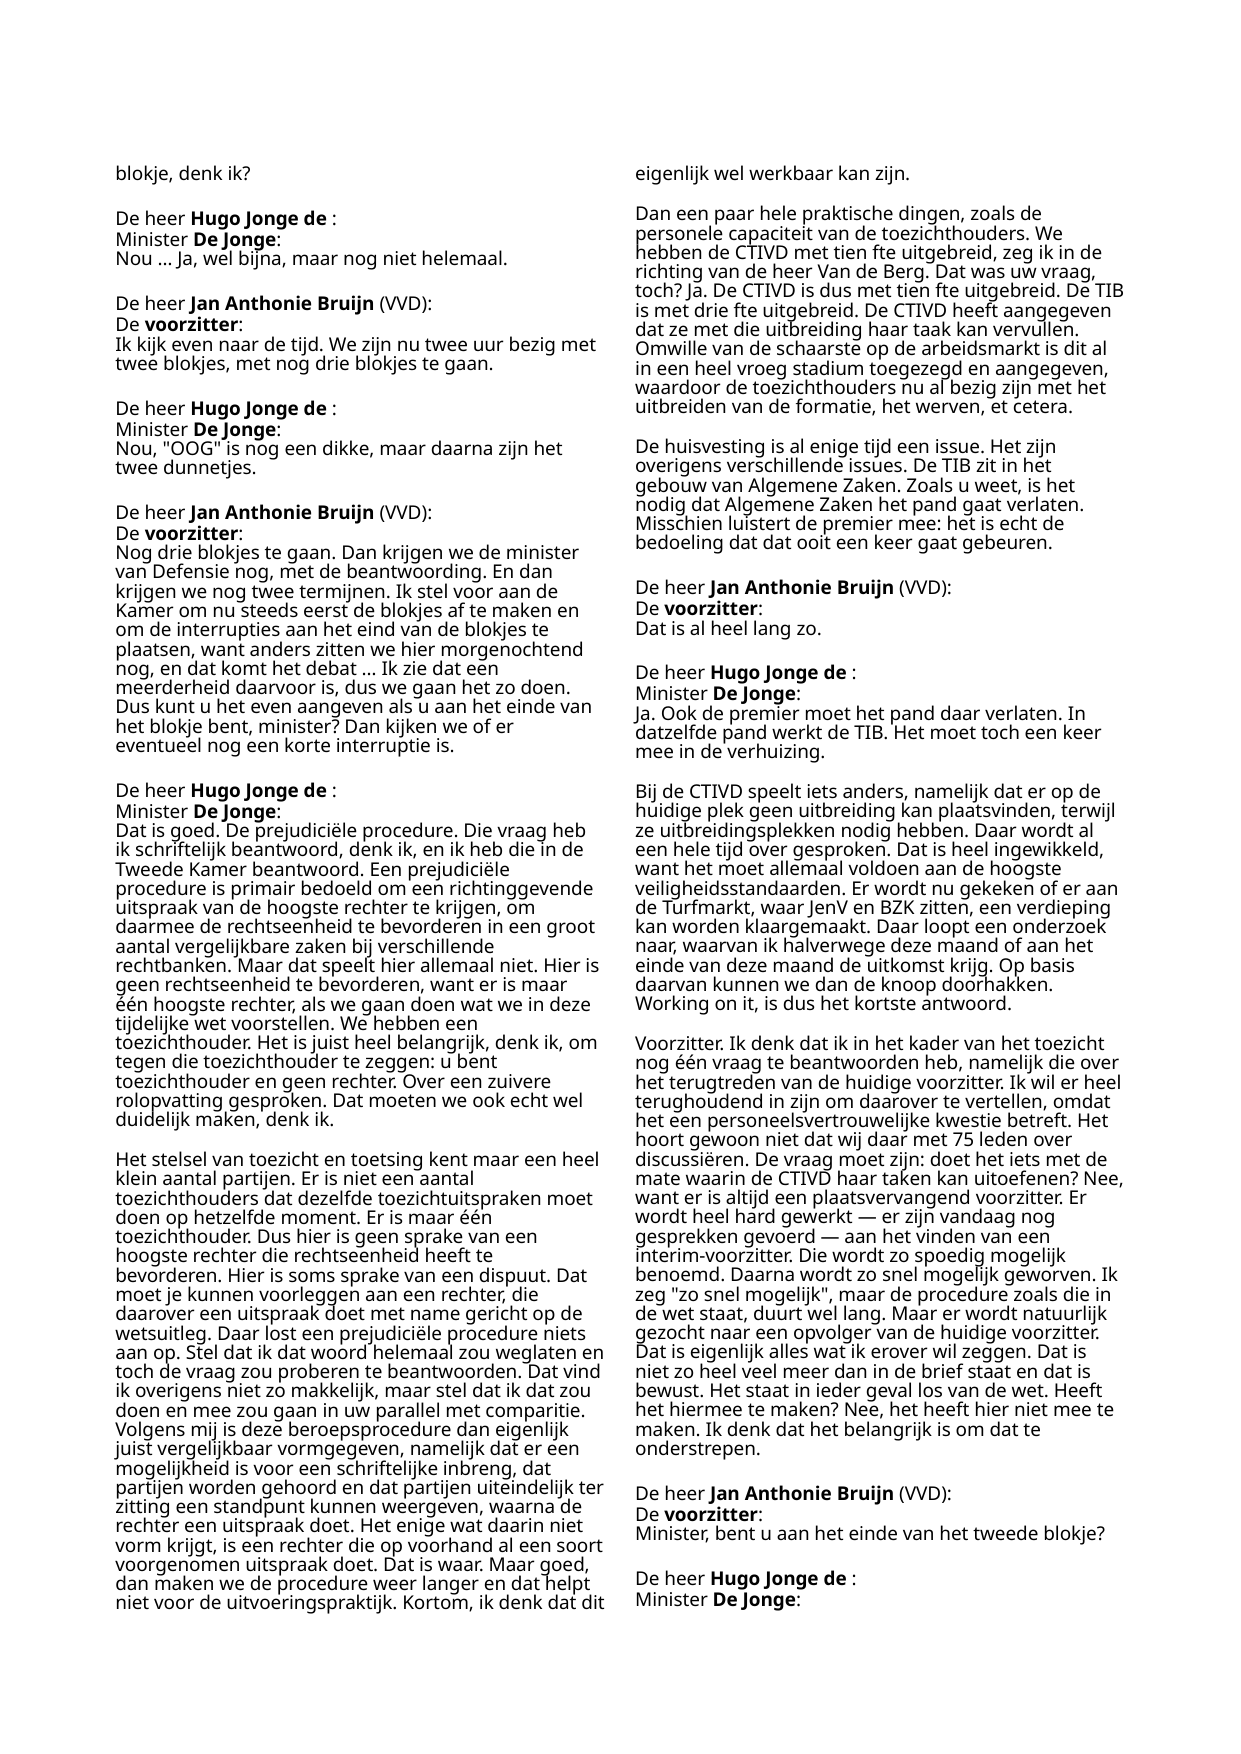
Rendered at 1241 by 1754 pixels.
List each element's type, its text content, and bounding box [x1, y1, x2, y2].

text Het stelsel van toezicht en toetsing kent maar een heel klein aantal partijen. Er is niet een aantal toezichthouders dat dezelfde toezichtuitspraken moet doen op hetzelfde moment. Er is maar één toezichthouder. Dus hier is geen sprake van een hoogste rechter die rechtseenheid heeft te bevorderen. Hier is soms sprake van een dispuut. Dat moet je kunnen voorleggen aan een rechter, die daarover een uitspraak doet met name gericht op de wetsuitleg. Daar lost een prejudiciële procedure niets aan op. Stel dat ik dat woord helemaal zou weglaten en toch de vraag zou proberen te beantwoorden. Dat vind ik overigens niet zo makkelijk, maar stel dat ik dat zou doen en mee zou gaan in uw parallel met comparitie. Volgens mij is deze beroepsprocedure dan eigenlijk juist vergelijkbaar vormgegeven, namelijk dat er een mogelijkheid is voor een schriftelijke inbreng, dat partijen worden gehoord en dat partijen uiteindelijk ter zitting een standpunt kunnen weergeven, waarna de rechter een uitspraak doet. Het enige wat daarin niet vorm krijgt, is een rechter die op voorhand al een soort voorgenomen uitspraak doet. Dat is waar. Maar goed, dan maken we de procedure weer langer en dat helpt niet voor de uitvoeringspraktijk. Kortom, ik denk dat dit [115, 1151, 605, 1614]
text Minister De Jonge: [115, 803, 605, 822]
text Minister De Jonge: [115, 231, 605, 250]
text De heer Hugo Jonge de : [115, 205, 605, 231]
text Ik kijk even naar de tijd. We zijn nu twee uur bezig met twee blokjes, met nog drie blokjes te gaan. [115, 336, 605, 374]
text De heer Jan Anthonie Bruijn (VVD): [635, 1480, 1125, 1506]
text Dat is al heel lang zo. [635, 619, 1125, 639]
text Nou, "OOG" is nog een dikke, maar daarna zijn het twee dunnetjes. [115, 440, 605, 478]
text Ja. Ook de premier moet het pand daar verlaten. In datzelfde pand werkt de TIB. Het moet toch een keer mee in de verhuizing. [635, 704, 1125, 762]
text De heer Jan Anthonie Bruijn (VVD): [115, 499, 605, 525]
text De heer Hugo Jonge de : [115, 395, 605, 421]
text Dat is goed. De prejudiciële procedure. Die vraag heb ik schriftelijk beantwoord, denk ik, en ik heb die in de Tweede Kamer beantwoord. Een prejudiciële procedure is primair bedoeld om een richtinggevende uitspraak van de hoogste rechter te krijgen, om daarmee de rechtseenheid te bevorderen in een groot aantal vergelijkbare zaken bij verschillende rechtbanken. Maar dat speelt hier allemaal niet. Hier is geen rechtseenheid te bevorderen, want er is maar één hoogste rechter, als we gaan doen wat we in deze tijdelijke wet voorstellen. We hebben een toezichthouder. Het is juist heel belangrijk, denk ik, om tegen die toezichthouder te zeggen: u bent toezichthouder en geen rechter. Over een zuivere rolopvatting gesproken. Dat moeten we ook echt wel duidelijk maken, denk ik. [115, 822, 605, 1130]
text De voorzitter: [115, 525, 605, 544]
text Minister De Jonge: [635, 685, 1125, 704]
text De voorzitter: [115, 316, 605, 336]
text Nou … Ja, wel bijna, maar nog niet helemaal. [115, 250, 605, 270]
text Nog drie blokjes te gaan. Dan krijgen we de minister van Defensie nog, met de beantwoording. En dan krijgen we nog twee termijnen. Ik stel voor aan de Kamer om nu steeds eerst de blokjes af te maken en om de interrupties aan het eind van de blokjes te plaatsen, want anders zitten we hier morgenochtend nog, en dat komt het debat … Ik zie dat een meerderheid daarvoor is, dus we gaan het zo doen. Dus kunt u het even aangeven als u aan het einde van het blokje bent, minister? Dan kijken we of er eventueel nog een korte interruptie is. [115, 544, 605, 756]
text De heer Hugo Jonge de : [115, 777, 605, 803]
text De voorzitter: [635, 600, 1125, 619]
text De heer Hugo Jonge de : [635, 1565, 1125, 1591]
text eigenlijk wel werkbaar kan zijn. [635, 165, 1125, 184]
text De huisvesting is al enige tijd een issue. Het zijn overigens verschillende issues. De TIB zit in het gebouw van Algemene Zaken. Zoals u weet, is het nodig dat Algemene Zaken het pand gaat verlaten. Misschien luistert de premier mee: het is echt de bedoeling dat dat ooit een keer gaat gebeuren. [635, 438, 1125, 554]
text Bij de CTIVD speelt iets anders, namelijk dat er op de huidige plek geen uitbreiding kan plaatsvinden, terwijl ze uitbreidingsplekken nodig hebben. Daar wordt al een hele tijd over gesproken. Dat is heel ingewikkeld, want het moet allemaal voldoen aan de hoogste veiligheidsstandaarden. Er wordt nu gekeken of er aan de Turfmarkt, waar JenV en BZK zitten, een verdieping kan worden klaargemaakt. Daar loopt een onderzoek naar, waarvan ik halverwege deze maand of aan het einde van deze maand de uitkomst krijg. Op basis daarvan kunnen we dan de knoop doorhakken. Working on it, is dus het kortste antwoord. [635, 783, 1125, 1014]
text De heer Jan Anthonie Bruijn (VVD): [635, 574, 1125, 600]
text Dan een paar hele praktische dingen, zoals de personele capaciteit van de toezichthouders. We hebben de CTIVD met tien fte uitgebreid, zeg ik in de richting van de heer Van de Berg. Dat was uw vraag, toch? Ja. De CTIVD is dus met tien fte uitgebreid. De TIB is met drie fte uitgebreid. De CTIVD heeft aangegeven dat ze met die uitbreiding haar taak kan vervullen. Omwille van de schaarste op de arbeidsmarkt is dit al in een heel vroeg stadium toegezegd en aangegeven, waardoor de toezichthouders nu al bezig zijn met het uitbreiden van de formatie, het werven, et cetera. [635, 205, 1125, 417]
text De heer Hugo Jonge de : [635, 659, 1125, 685]
text blokje, denk ik? [115, 165, 605, 184]
text Minister, bent u aan het einde van het tweede blokje? [635, 1525, 1125, 1544]
text Minister De Jonge: [635, 1591, 1125, 1610]
text De voorzitter: [635, 1506, 1125, 1525]
text De heer Jan Anthonie Bruijn (VVD): [115, 291, 605, 316]
text Minister De Jonge: [115, 421, 605, 440]
text Voorzitter. Ik denk dat ik in het kader van het toezicht nog één vraag te beantwoorden heb, namelijk die over het terugtreden van de huidige voorzitter. Ik wil er heel terughoudend in zijn om daarover te vertellen, omdat het een personeelsvertrouwelijke kwestie betreft. Het hoort gewoon niet dat wij daar met 75 leden over discussiëren. De vraag moet zijn: doet het iets met de mate waarin de CTIVD haar taken kan uitoefenen? Nee, want er is altijd een plaatsvervangend voorzitter. Er wordt heel hard gewerkt — er zijn vandaag nog gesprekken gevoerd — aan het vinden van een interim-voorzitter. Die wordt zo spoedig mogelijk benoemd. Daarna wordt zo snel mogelijk geworven. Ik zeg "zo snel mogelijk", maar de procedure zoals die in de wet staat, duurt wel lang. Maar er wordt natuurlijk gezocht naar een opvolger van de huidige voorzitter. Dat is eigenlijk alles wat ik erover wil zeggen. Dat is niet zo heel veel meer dan in de brief staat en dat is bewust. Het staat in ieder geval los van de wet. Heeft het hiermee te maken? Nee, het heeft hier niet mee te maken. Ik denk dat het belangrijk is om dat te onderstrepen. [635, 1035, 1125, 1459]
